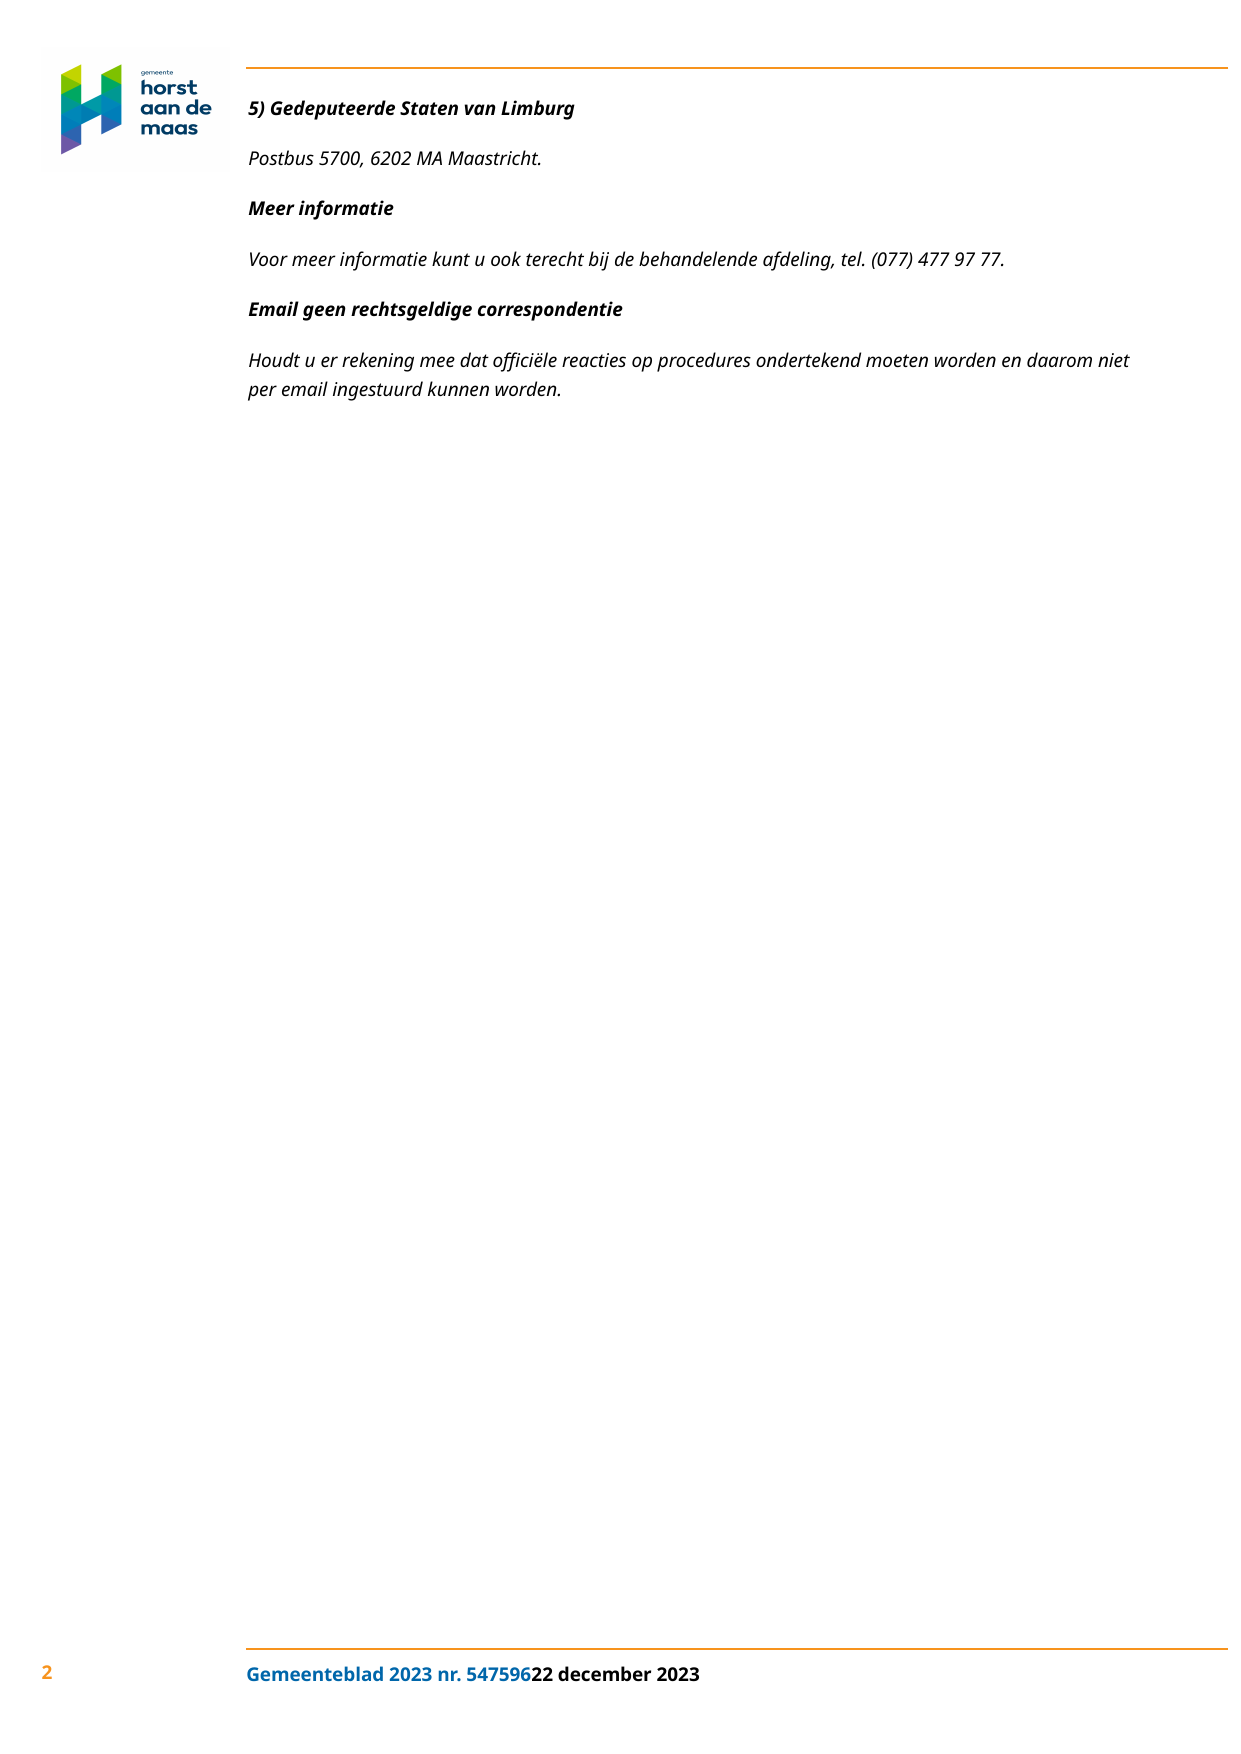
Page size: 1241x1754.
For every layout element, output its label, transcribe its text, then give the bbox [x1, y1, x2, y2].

text Meer informatie [248, 196, 1152, 221]
text Email geen rechtsgeldige correspondentie [248, 296, 1152, 322]
picture [41, 47, 231, 172]
text Postbus 5700, 6202 MA Maastricht. [248, 145, 1152, 171]
text Houdt u er rekening mee dat officiële reacties op procedures ondertekend moeten worden en daarom niet per email ingestuurd kunnen worden. [248, 347, 1152, 402]
text Voor meer informatie kunt u ook terecht bij de behandelende afdeling, tel. (077) 477 97 77. [248, 246, 1152, 272]
text 5) Gedeputeerde Staten van Limburg [248, 95, 1152, 121]
